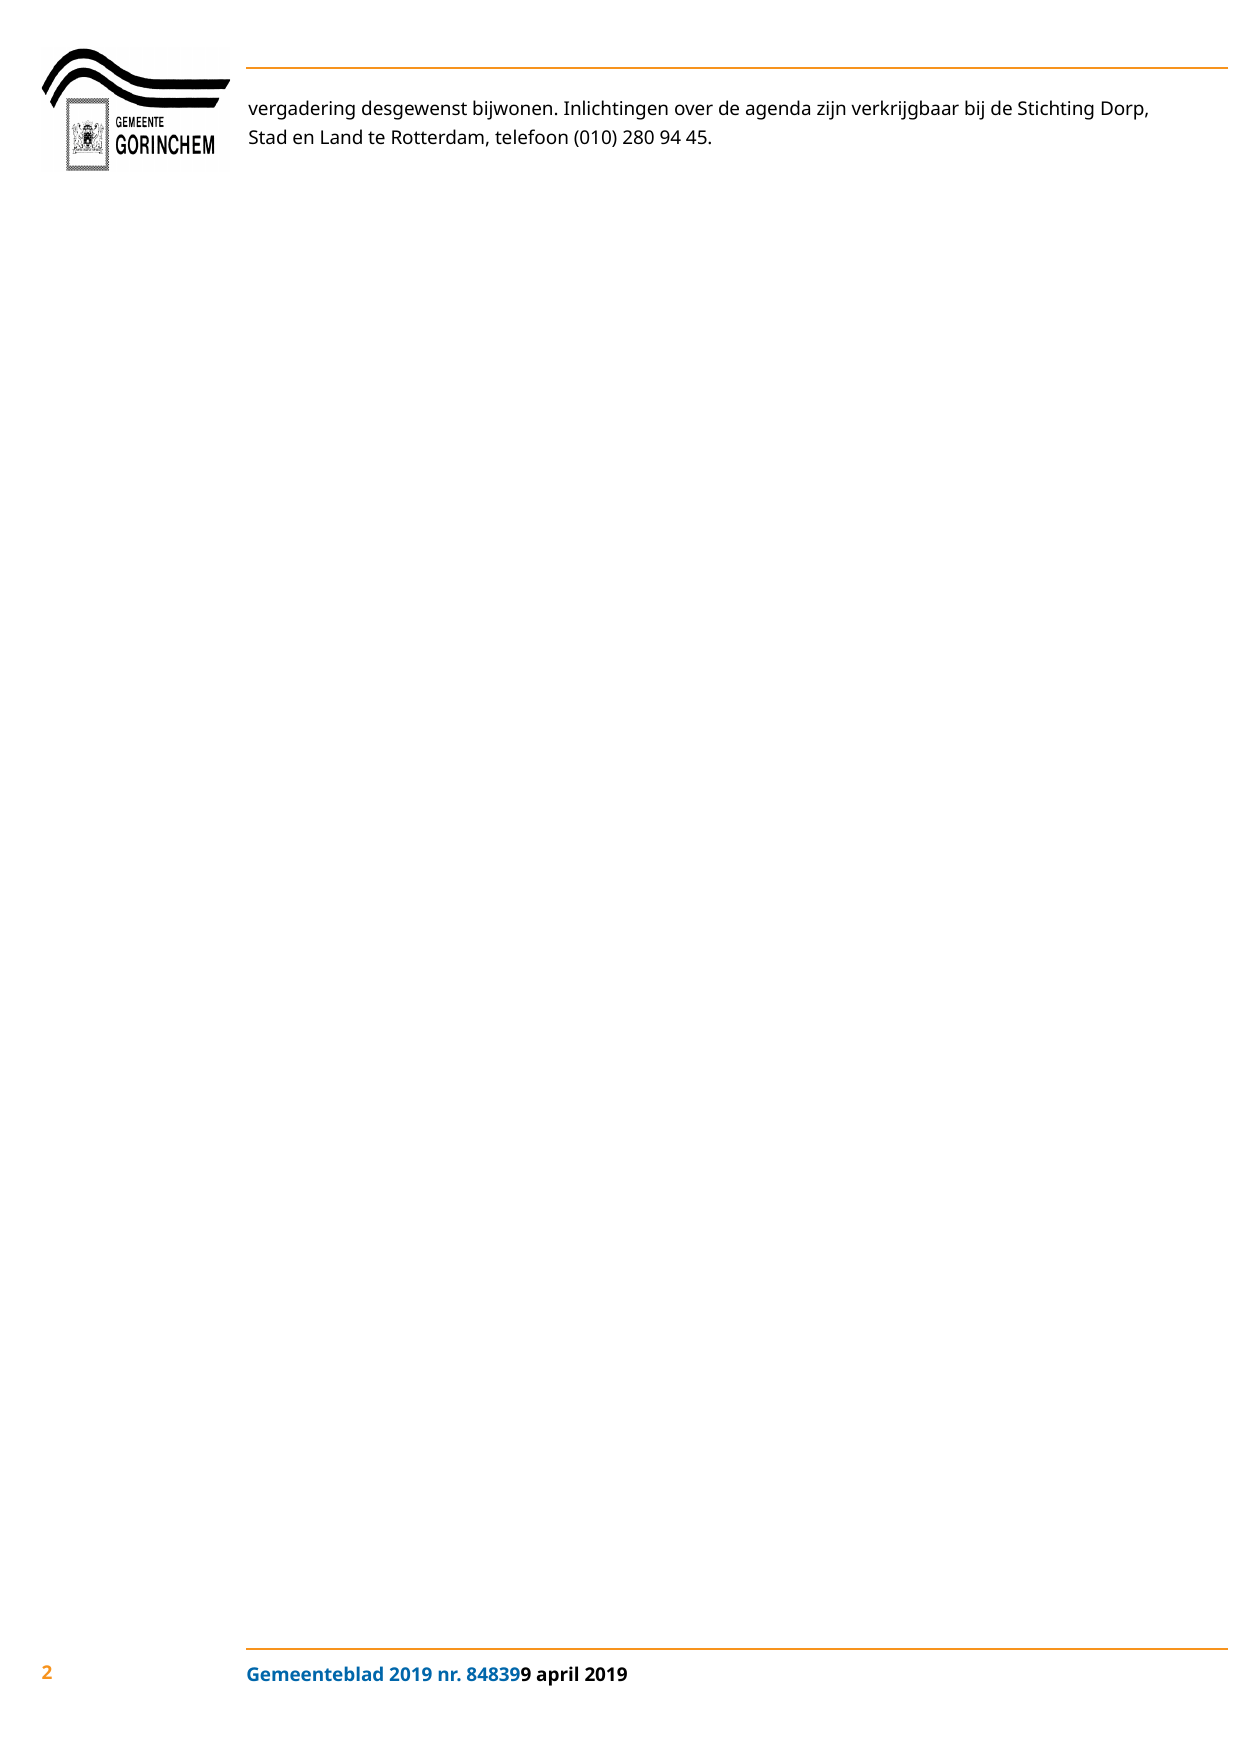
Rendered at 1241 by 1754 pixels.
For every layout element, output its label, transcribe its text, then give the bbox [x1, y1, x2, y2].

text vergadering desgewenst bijwonen. Inlichtingen over de agenda zijn verkrijgbaar bij de Stichting Dorp, Stad en Land te Rotterdam, telefoon (010) 280 94 45. [248, 95, 1152, 150]
picture [41, 47, 231, 172]
